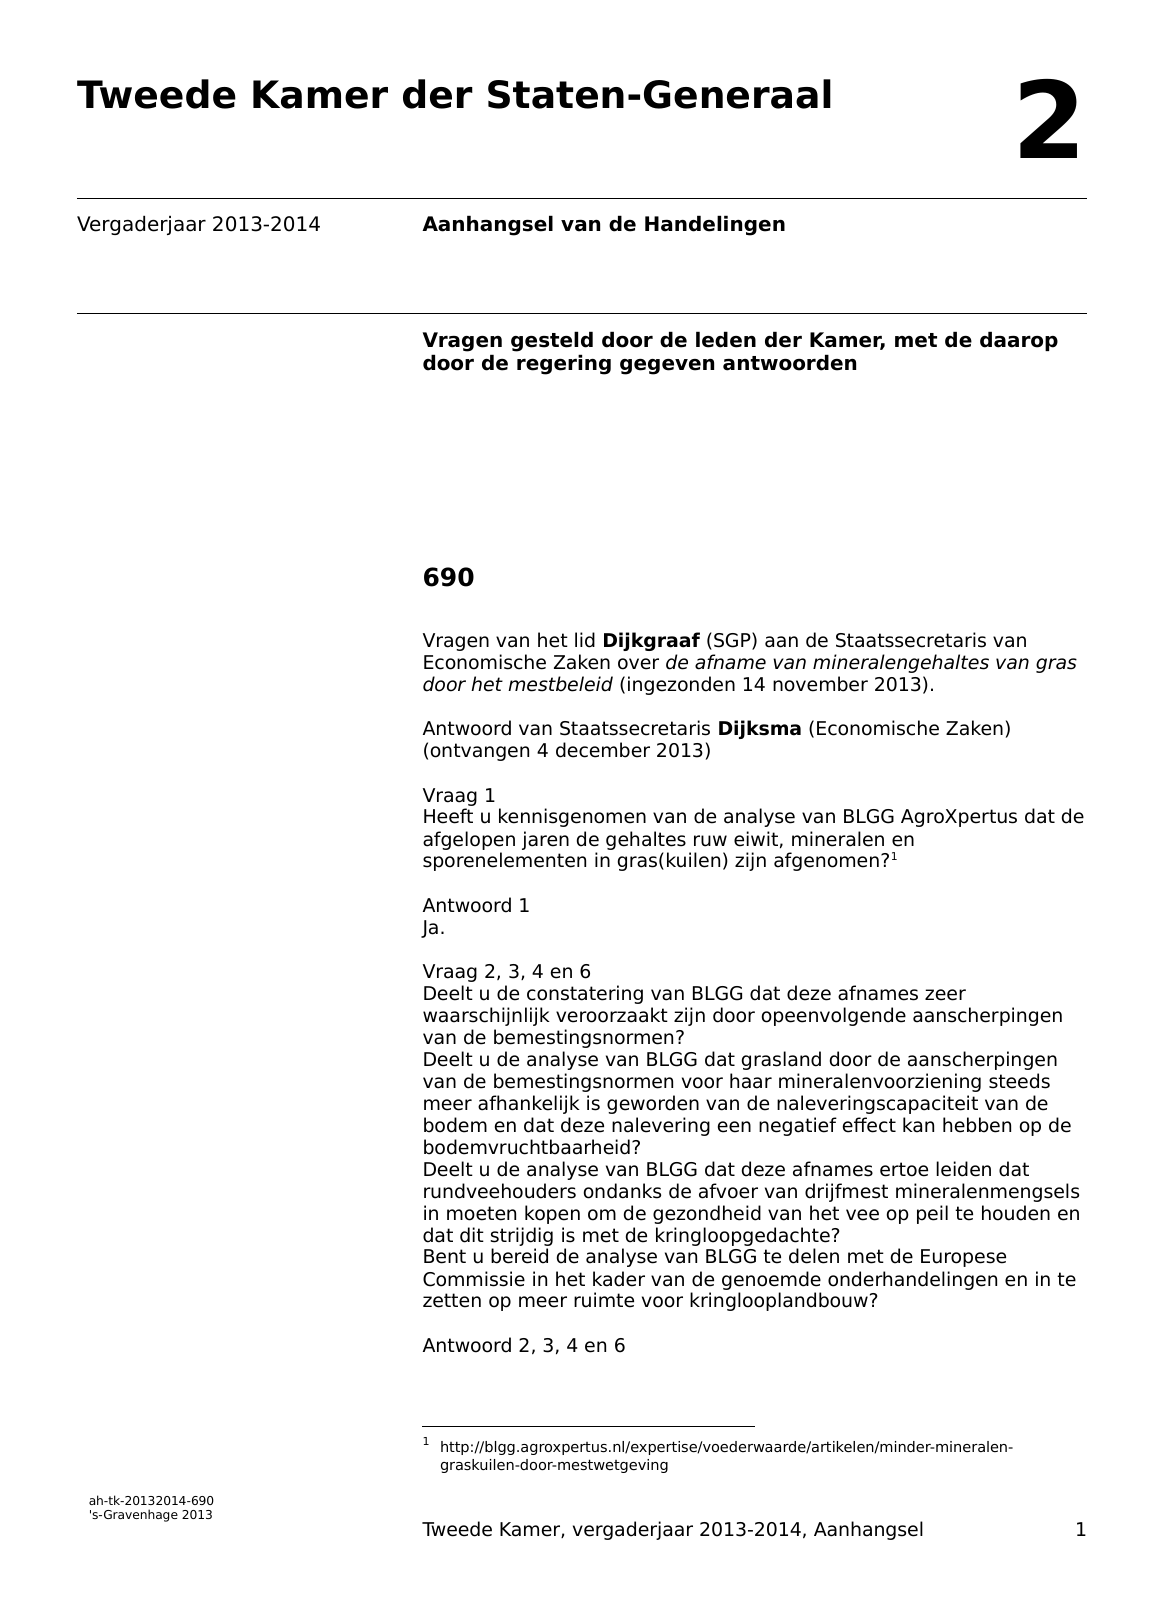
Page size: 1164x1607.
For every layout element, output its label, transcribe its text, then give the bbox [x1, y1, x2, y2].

text Antwoord 2, 3, 4 en 6 [422, 1334, 1087, 1357]
text Vragen van het lid Dijkgraaf (SGP) aan de Staatssecretaris van Economische Zaken over de afname van mineralengehaltes van gras door het mestbeleid (ingezonden 14 november 2013). [422, 630, 1087, 696]
text 's-Gravenhage 2013 [88, 1508, 323, 1522]
text Vraag 1 [422, 784, 1087, 806]
text Antwoord 1 [422, 894, 1087, 917]
text Deelt u de analyse van BLGG dat grasland door de aanscherpingen van de bemestingsnormen voor haar mineralenvoorziening steeds meer afhankelijk is geworden van de naleveringscapaciteit van de bodem en dat deze nalevering een negatief effect kan hebben op de bodemvruchtbaarheid? [422, 1049, 1087, 1158]
text http://blgg.agroxpertus.nl/expertise/voederwaarde/artikelen/minder-mineralen-graskuilen-door-mestwetgeving [422, 1435, 1087, 1474]
text Deelt u de analyse van BLGG dat deze afnames ertoe leiden dat rundveehouders ondanks de afvoer van drijfmest mineralenmengsels in moeten kopen om de gezondheid van het vee op peil te houden en dat dit strijdig is met de kringloopgedachte? [422, 1158, 1087, 1246]
text Deelt u de constatering van BLGG dat deze afnames zeer waarschijnlijk veroorzaakt zijn door opeenvolgende aanscherpingen van de bemestingsnormen? [422, 983, 1087, 1049]
text Ja. [422, 917, 1087, 938]
table_cell Vergaderjaar 2013-2014 [77, 199, 422, 313]
text Vraag 2, 3, 4 en 6 [422, 961, 1087, 983]
table_cell Vragen gesteld door de leden der Kamer, met de daarop door de regering gegeven antwoorden [422, 314, 1087, 375]
text Heeft u kennisgenomen van de analyse van BLGG AgroXpertus dat de afgelopen jaren de gehaltes ruw eiwit, mineralen en sporenelementen in gras(kuilen) zijn afgenomen? [422, 806, 1087, 872]
table_cell Aanhangsel van de Handelingen [422, 199, 1087, 313]
table_header 2 [886, 59, 1087, 198]
text ah-tk-20132014-690 [88, 1494, 323, 1508]
text 690 [422, 563, 1087, 592]
table_cell [77, 314, 422, 375]
text Bent u bereid de analyse van BLGG te delen met de Europese Commissie in het kader van de genoemde onderhandelingen en in te zetten op meer ruimte voor kringlooplandbouw? [422, 1246, 1087, 1312]
table_header Tweede Kamer der Staten-Generaal [77, 59, 886, 198]
text Antwoord van Staatssecretaris Dijksma (Economische Zaken) (ontvangen 4 december 2013) [422, 718, 1087, 762]
